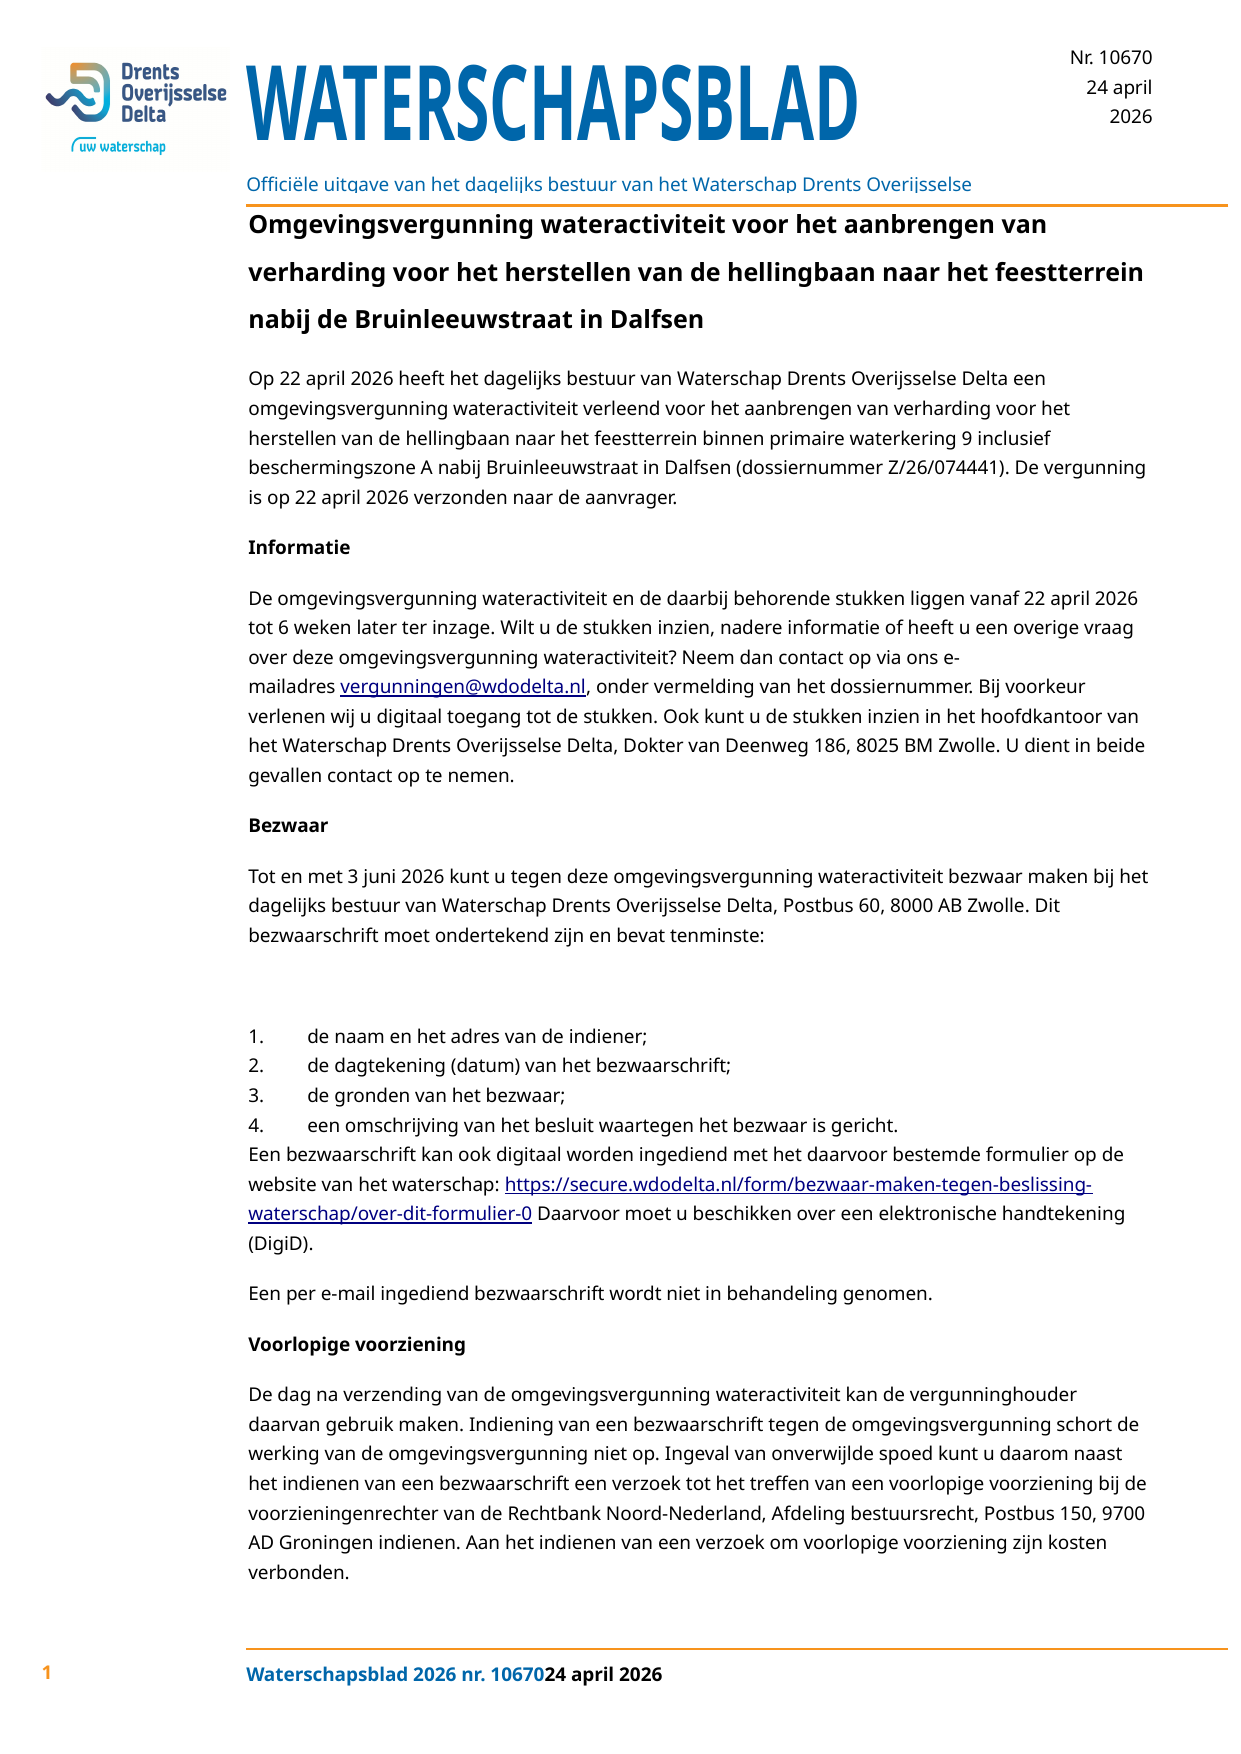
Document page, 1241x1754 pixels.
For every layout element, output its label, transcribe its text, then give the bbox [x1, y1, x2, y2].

text Bezwaar [248, 813, 1152, 838]
list een omschrijving van het besluit waartegen het bezwaar is gericht. [248, 1112, 1152, 1137]
text Een bezwaarschrift kan ook digitaal worden ingediend met het daarvoor bestemde formulier op de website van het waterschap: https://secure.wdodelta.nl/form/bezwaar-maken-tegen-beslissing-waterschap/over-dit-formulier-0 Daarvoor moet u beschikken over een elektronische handtekening (DigiD). [248, 1141, 1152, 1256]
text Een per e-mail ingediend bezwaarschrift wordt niet in behandeling genomen. [248, 1281, 1152, 1306]
text Voorlopige voorziening [248, 1331, 1152, 1357]
list de dagtekening (datum) van het bezwaarschrift; [248, 1053, 1152, 1078]
list de naam en het adres van de indiener; [248, 1023, 1152, 1049]
picture [41, 47, 231, 172]
text Omgevingsvergunning wateractiviteit voor het aanbrengen van verharding voor het herstellen van de hellingbaan naar het feestterrein nabij de Bruinleeuwstraat in Dalfsen [248, 207, 1152, 336]
text Informatie [248, 534, 1152, 560]
list de gronden van het bezwaar; [248, 1082, 1152, 1108]
text De dag na verzending van de omgevingsvergunning wateractiviteit kan de vergunninghouder daarvan gebruik maken. Indiening van een bezwaarschrift tegen de omgevingsvergunning schort de werking van de omgevingsvergunning niet op. Ingeval van onverwijlde spoed kunt u daarom naast het indienen van een bezwaarschrift een verzoek tot het treffen van een voorlopige voorziening bij de voorzieningenrechter van de Rechtbank Noord-Nederland, Afdeling bestuursrecht, Postbus 150, 9700 AD Groningen indienen. Aan het indienen van een verzoek om voorlopige voorziening zijn kosten verbonden. [248, 1381, 1152, 1584]
text Op 22 april 2026 heeft het dagelijks bestuur van Waterschap Drents Overijsselse Delta een omgevingsvergunning wateractiviteit verleend voor het aanbrengen van verharding voor het herstellen van de hellingbaan naar het feestterrein binnen primaire waterkering 9 inclusief beschermingszone A nabij Bruinleeuwstraat in Dalfsen (dossiernummer Z/26/074441). De vergunning is op 22 april 2026 verzonden naar de aanvrager. [248, 366, 1152, 509]
text De omgevingsvergunning wateractiviteit en de daarbij behorende stukken liggen vanaf 22 april 2026 tot 6 weken later ter inzage. Wilt u de stukken inzien, nadere informatie of heeft u een overige vraag over deze omgevingsvergunning wateractiviteit? Neem dan contact op via ons e-mailadres vergunningen@wdodelta.nl, onder vermelding van het dossiernummer. Bij voorkeur verlenen wij u digitaal toegang tot de stukken. Ook kunt u de stukken inzien in het hoofdkantoor van het Waterschap Drents Overijsselse Delta, Dokter van Deenweg 186, 8025 BM Zwolle. U dient in beide gevallen contact op te nemen. [248, 585, 1152, 788]
text Tot en met 3 juni 2026 kunt u tegen deze omgevingsvergunning wateractiviteit bezwaar maken bij het dagelijks bestuur van Waterschap Drents Overijsselse Delta, Postbus 60, 8000 AB Zwolle. Dit bezwaarschrift moet ondertekend zijn en bevat tenminste: [248, 863, 1152, 948]
